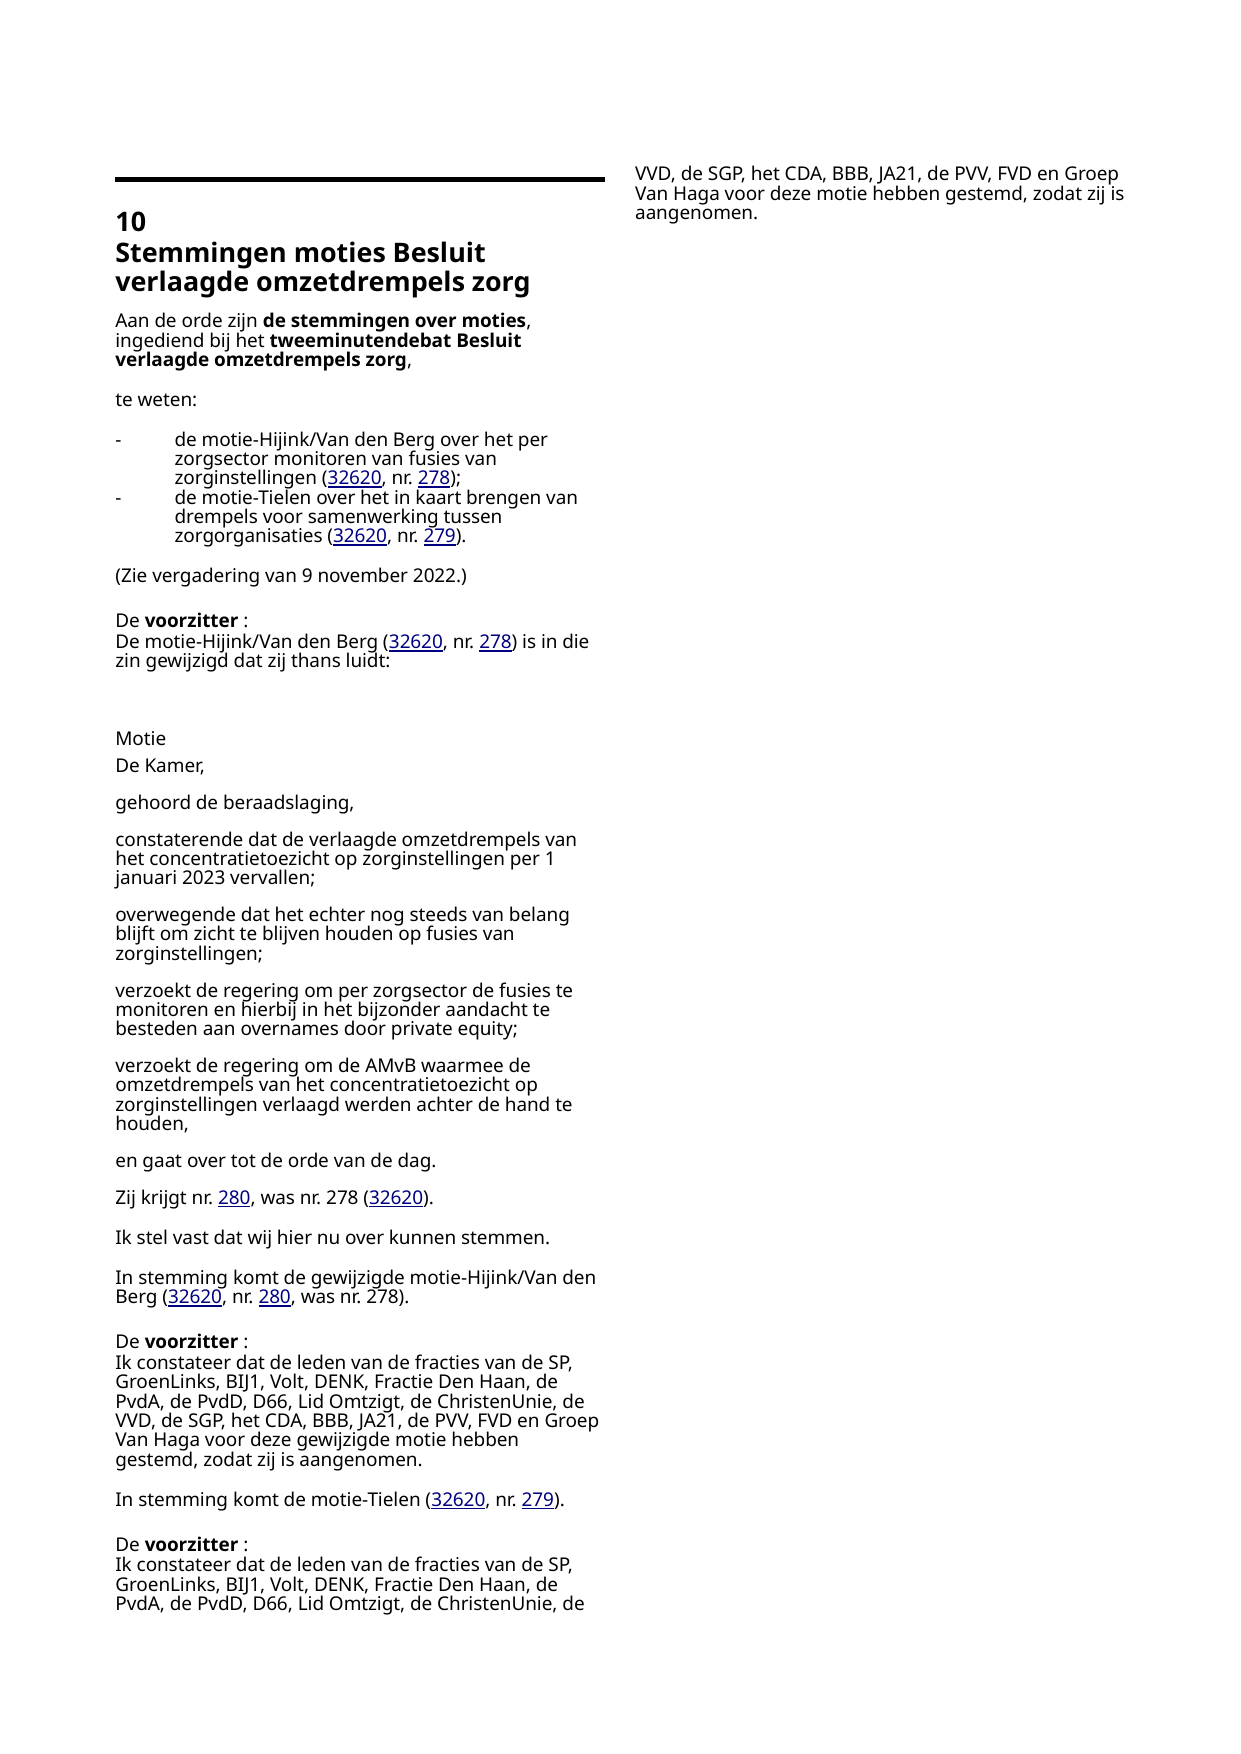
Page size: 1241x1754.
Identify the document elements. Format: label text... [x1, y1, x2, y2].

text De Kamer, [115, 757, 605, 776]
text In stemming komt de motie-Tielen (32620, nr. 279). [115, 1491, 605, 1510]
text De motie-Hijink/Van den Berg (32620, nr. 278) is in die zin gewijzigd dat zij thans luidt: [115, 633, 605, 672]
text In stemming komt de gewijzigde motie-Hijink/Van den Berg (32620, nr. 280, was nr. 278). [115, 1269, 605, 1308]
text te weten: [115, 391, 605, 410]
text Zij krijgt nr. 280, was nr. 278 (32620). [115, 1189, 605, 1208]
text Ik stel vast dat wij hier nu over kunnen stemmen. [115, 1229, 605, 1248]
text gehoord de beraadslaging, [115, 794, 605, 813]
text 10 [115, 203, 605, 239]
text (Zie vergadering van 9 november 2022.) [115, 567, 605, 586]
text VVD, de SGP, het CDA, BBB, JA21, de PVV, FVD en Groep Van Haga voor deze motie hebben gestemd, zodat zij is aangenomen. [635, 165, 1125, 223]
list de motie-Tielen over het in kaart brengen van drempels voor samenwerking tussen zorgorganisaties (32620, nr. 279). [115, 489, 605, 546]
text Stemmingen moties Besluit verlaagde omzetdrempels zorg [115, 239, 605, 312]
text en gaat over tot de orde van de dag. [115, 1152, 605, 1171]
text overwegende dat het echter nog steeds van belang blijft om zicht te blijven houden op fusies van zorginstellingen; [115, 906, 605, 964]
text Motie [115, 725, 605, 751]
text De voorzitter : [115, 1328, 605, 1354]
text constaterende dat de verlaagde omzetdrempels van het concentratietoezicht op zorginstellingen per 1 januari 2023 vervallen; [115, 831, 605, 888]
text De voorzitter : [115, 1531, 605, 1556]
text De voorzitter : [115, 607, 605, 633]
list de motie-Hijink/Van den Berg over het per zorgsector monitoren van fusies van zorginstellingen (32620, nr. 278); [115, 431, 605, 489]
text verzoekt de regering om per zorgsector de fusies te monitoren en hierbij in het bijzonder aandacht te besteden aan overnames door private equity; [115, 982, 605, 1039]
text Aan de orde zijn de stemmingen over moties, ingediend bij het tweeminutendebat Besluit verlaagde omzetdrempels zorg, [115, 312, 605, 370]
text Ik constateer dat de leden van de fracties van de SP, GroenLinks, BIJ1, Volt, DENK, Fractie Den Haan, de PvdA, de PvdD, D66, Lid Omtzigt, de ChristenUnie, de VVD, de SGP, het CDA, BBB, JA21, de PVV, FVD en Groep Van Haga voor deze gewijzigde motie hebben gestemd, zodat zij is aangenomen. [115, 1354, 605, 1470]
text Ik constateer dat de leden van de fracties van de SP, GroenLinks, BIJ1, Volt, DENK, Fractie Den Haan, de PvdA, de PvdD, D66, Lid Omtzigt, de ChristenUnie, de [115, 1556, 605, 1614]
text verzoekt de regering om de AMvB waarmee de omzetdrempels van het concentratietoezicht op zorginstellingen verlaagd werden achter de hand te houden, [115, 1057, 605, 1134]
